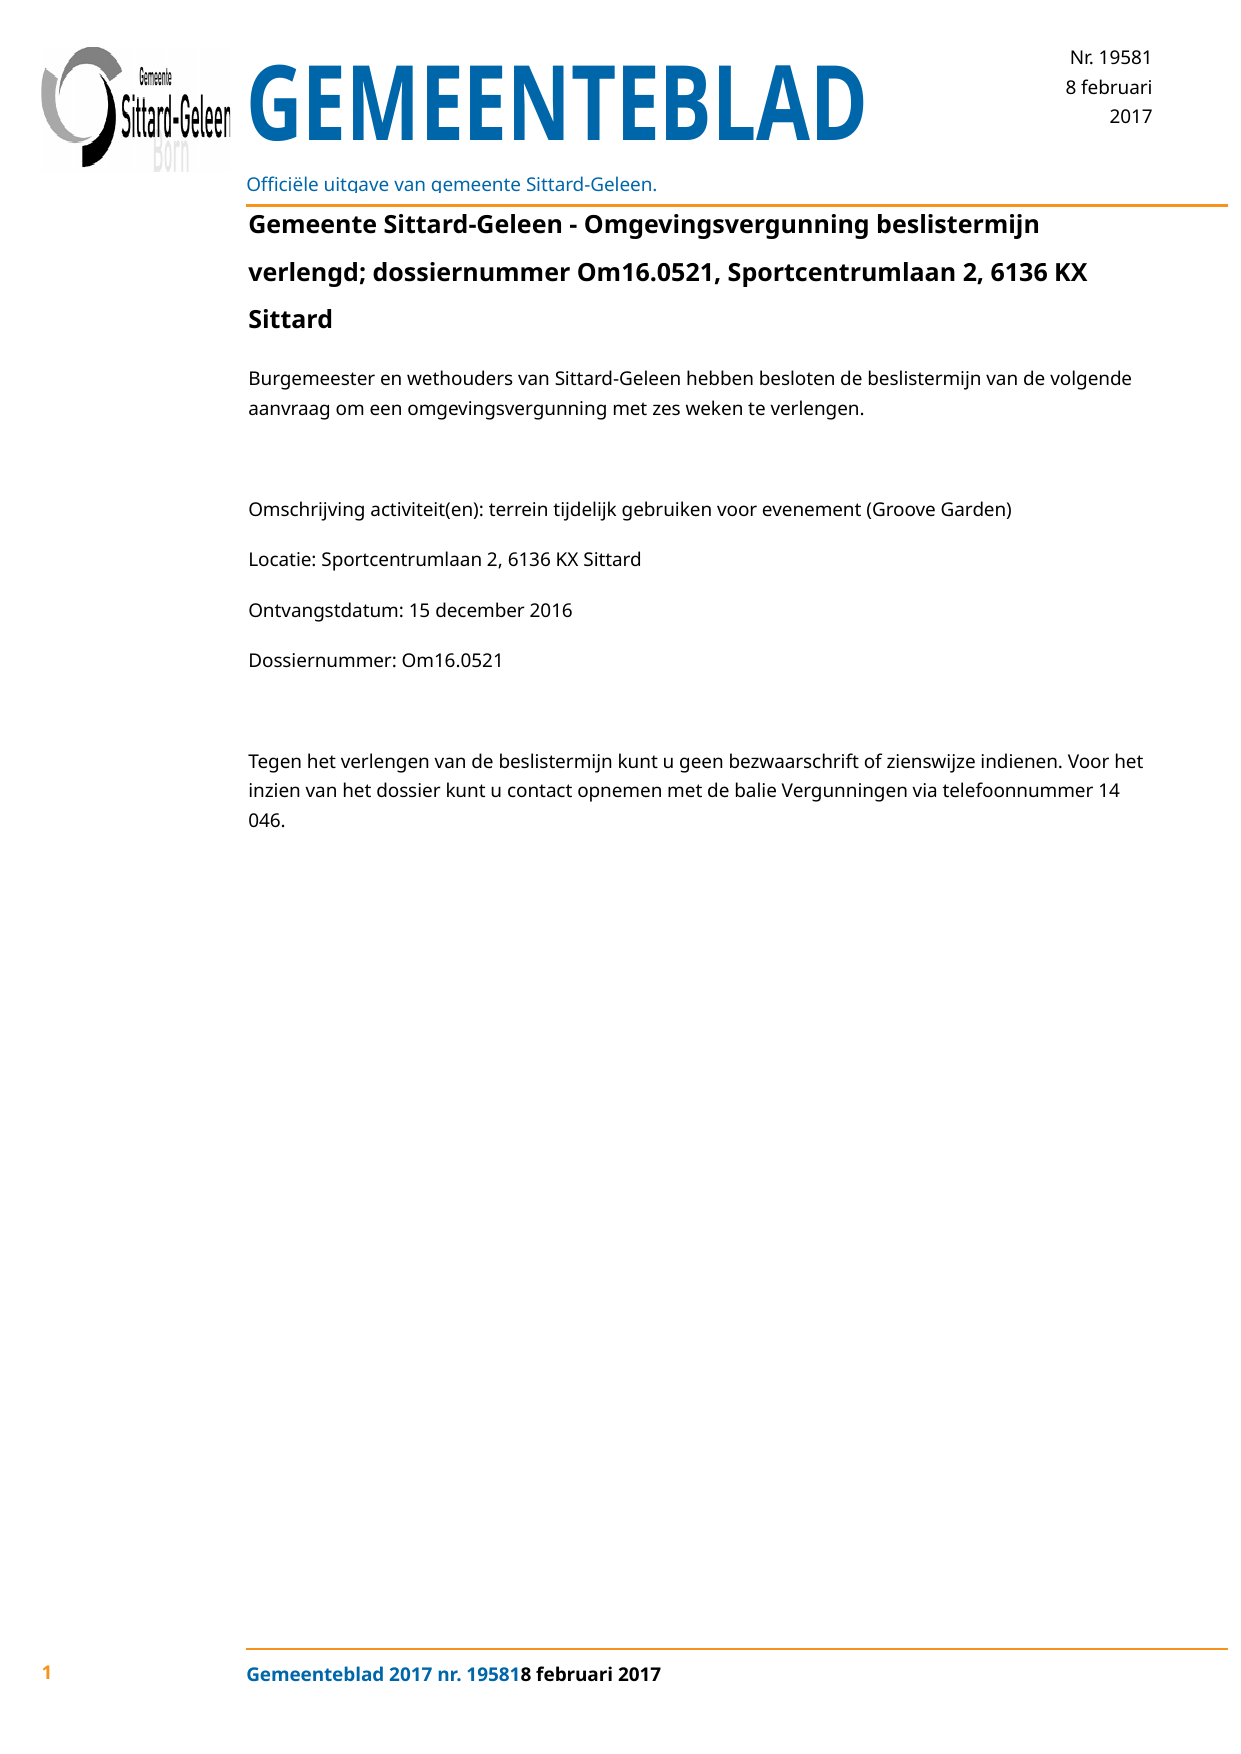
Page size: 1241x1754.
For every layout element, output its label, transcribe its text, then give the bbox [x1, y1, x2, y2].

text Dossiernummer: Om16.0521 [248, 647, 1152, 673]
picture [41, 47, 231, 172]
text Burgemeester en wethouders van Sittard-Geleen hebben besloten de beslistermijn van de volgende aanvraag om een omgevingsvergunning met zes weken te verlengen. [248, 366, 1152, 421]
text Tegen het verlengen van de beslistermijn kunt u geen bezwaarschrift of zienswijze indienen. Voor het inzien van het dossier kunt u contact opnemen met de balie Vergunningen via telefoonnummer 14 046. [248, 748, 1152, 833]
text Gemeente Sittard-Geleen - Omgevingsvergunning beslistermijn verlengd; dossiernummer Om16.0521, Sportcentrumlaan 2, 6136 KX Sittard [248, 207, 1152, 336]
text Locatie: Sportcentrumlaan 2, 6136 KX Sittard [248, 546, 1152, 572]
text Omschrijving activiteit(en): terrein tijdelijk gebruiken voor evenement (Groove Garden) [248, 496, 1152, 522]
text Ontvangstdatum: 15 december 2016 [248, 597, 1152, 622]
